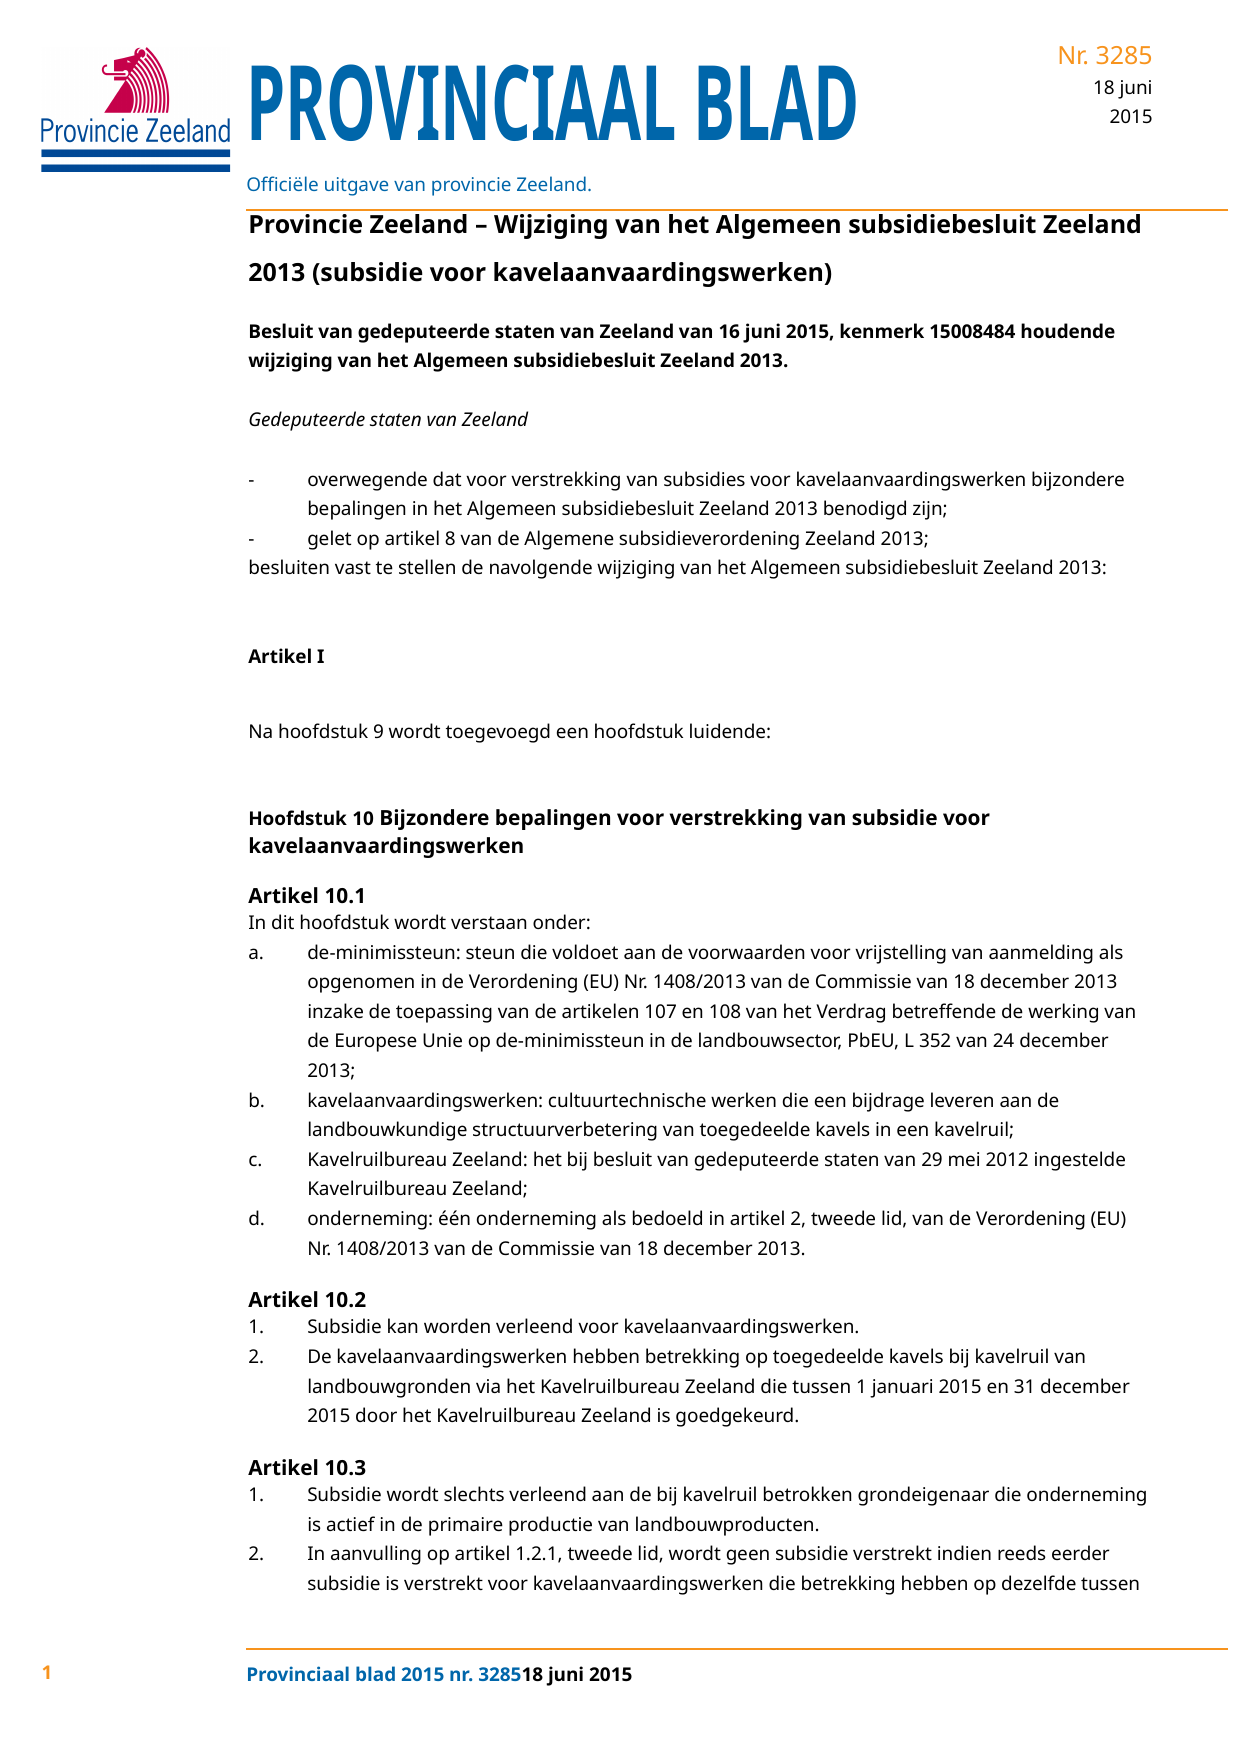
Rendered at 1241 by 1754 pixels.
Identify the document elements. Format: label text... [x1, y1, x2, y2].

text Hoofdstuk 10 Bijzondere bepalingen voor verstrekking van subsidie voor kavelaanvaardingswerken [248, 803, 1152, 860]
text Gedeputeerde staten van Zeeland [248, 407, 1152, 432]
text Artikel I [248, 643, 1152, 669]
text In dit hoofdstuk wordt verstaan onder: [248, 909, 1152, 935]
text Artikel 10.3 [248, 1453, 1152, 1481]
list onderneming: één onderneming als bedoeld in artikel 2, tweede lid, van de Verordening (EU) Nr. 1408/2013 van de Commissie van 18 december 2013. [248, 1205, 1152, 1261]
text Artikel 10.1 [248, 881, 1152, 909]
list de-minimissteun: steun die voldoet aan de voorwaarden voor vrijstelling van aanmelding als opgenomen in de Verordening (EU) Nr. 1408/2013 van de Commissie van 18 december 2013 inzake de toepassing van de artikelen 107 en 108 van het Verdrag betreffende de werking van de Europese Unie op de-minimissteun in de landbouwsector, PbEU, L 352 van 24 december 2013; [248, 939, 1152, 1083]
text Besluit van gedeputeerde staten van Zeeland van 16 juni 2015, kenmerk 15008484 houdende wijziging van het Algemeen subsidiebesluit Zeeland 2013. [248, 318, 1152, 373]
text Artikel 10.2 [248, 1285, 1152, 1314]
list De kavelaanvaardingswerken hebben betrekking op toegedeelde kavels bij kavelruil van landbouwgronden via het Kavelruilbureau Zeeland die tussen 1 januari 2015 en 31 december 2015 door het Kavelruilbureau Zeeland is goedgekeurd. [248, 1343, 1152, 1428]
text Na hoofdstuk 9 wordt toegevoegd een hoofdstuk luidende: [248, 718, 1152, 744]
list gelet op artikel 8 van de Algemene subsidieverordening Zeeland 2013; [248, 525, 1152, 551]
list Subsidie kan worden verleend voor kavelaanvaardingswerken. [248, 1314, 1152, 1339]
list Subsidie wordt slechts verleend aan de bij kavelruil betrokken grondeigenaar die onderneming is actief in de primaire productie van landbouwproducten. [248, 1481, 1152, 1537]
picture [41, 47, 231, 172]
list overwegende dat voor verstrekking van subsidies voor kavelaanvaardingswerken bijzondere bepalingen in het Algemeen subsidiebesluit Zeeland 2013 benodigd zijn; [248, 466, 1152, 521]
text Provincie Zeeland – Wijziging van het Algemeen subsidiebesluit Zeeland 2013 (subsidie voor kavelaanvaardingswerken) [248, 211, 1152, 288]
list Kavelruilbureau Zeeland: het bij besluit van gedeputeerde staten van 29 mei 2012 ingestelde Kavelruilbureau Zeeland; [248, 1146, 1152, 1201]
list In aanvulling op artikel 1.2.1, tweede lid, wordt geen subsidie verstrekt indien reeds eerder subsidie is verstrekt voor kavelaanvaardingswerken die betrekking hebben op dezelfde tussen [248, 1540, 1152, 1596]
text besluiten vast te stellen de navolgende wijziging van het Algemeen subsidiebesluit Zeeland 2013: [248, 554, 1152, 580]
list kavelaanvaardingswerken: cultuurtechnische werken die een bijdrage leveren aan de landbouwkundige structuurverbetering van toegedeelde kavels in een kavelruil; [248, 1087, 1152, 1142]
